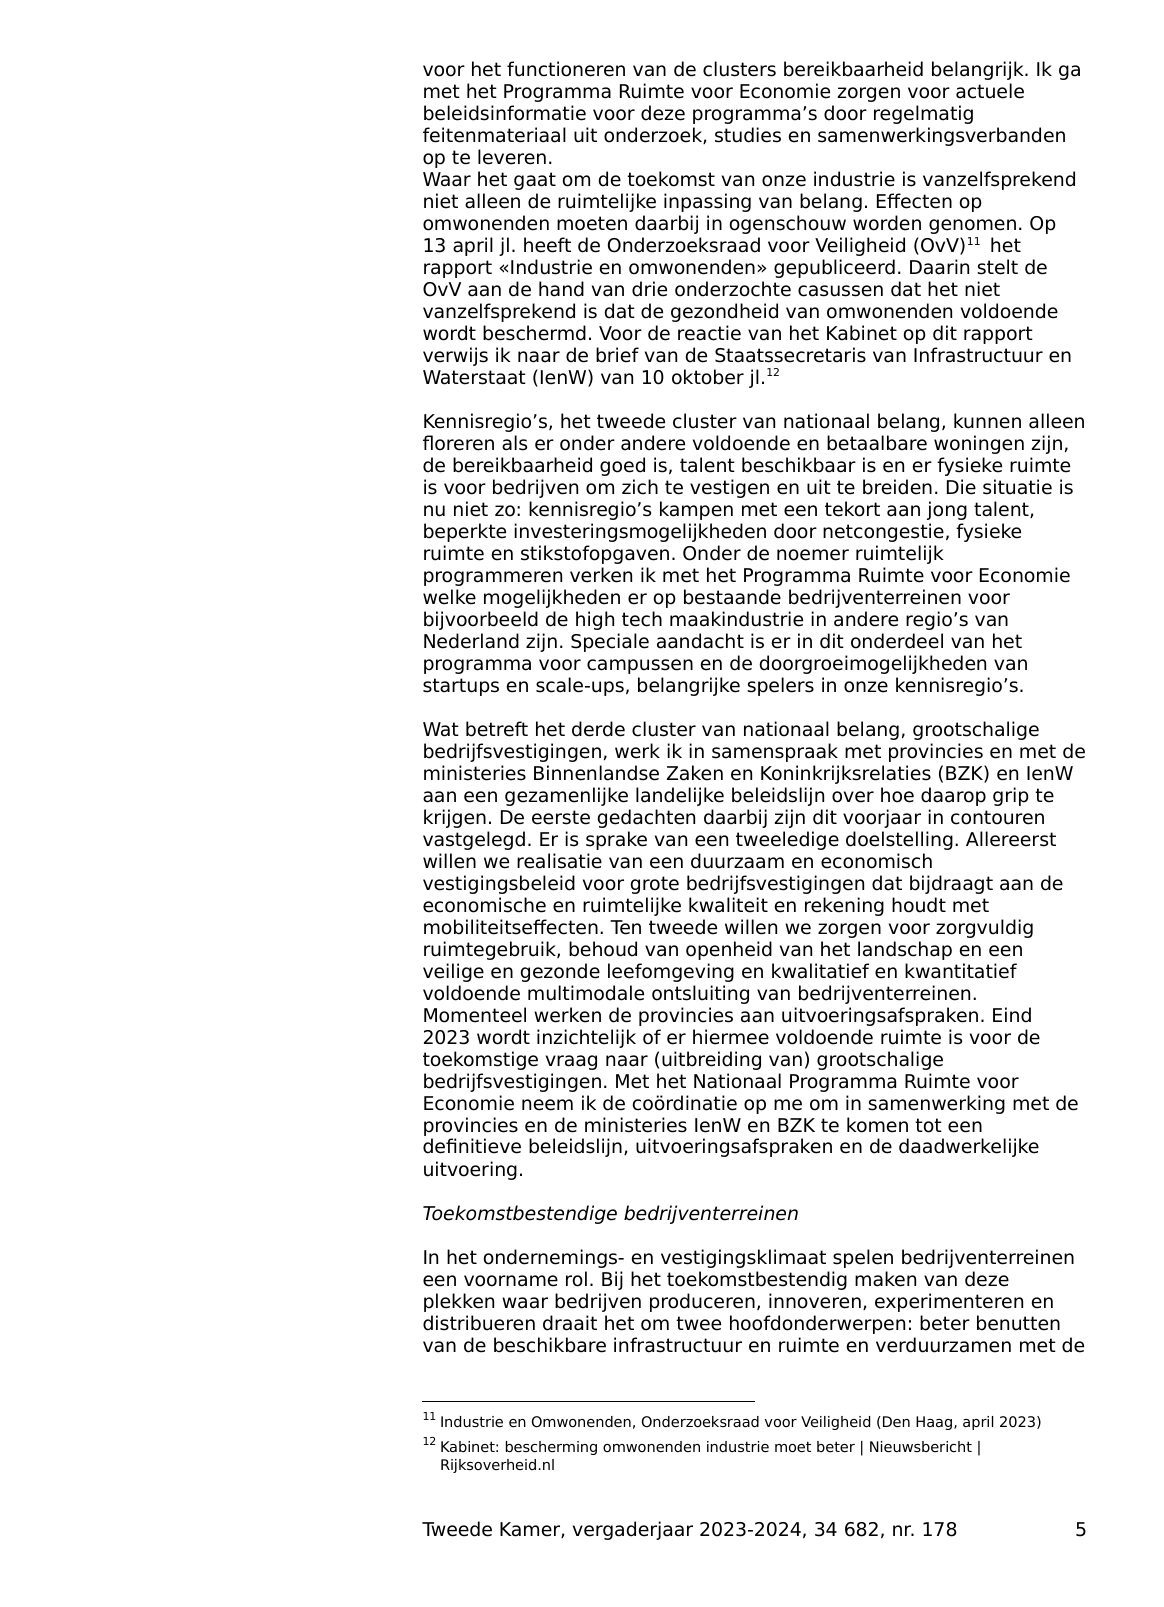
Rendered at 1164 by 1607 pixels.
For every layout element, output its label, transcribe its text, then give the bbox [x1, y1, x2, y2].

subtitle Toekomstbestendige bedrijventerreinen [422, 1203, 1087, 1224]
text Industrie en Omwonenden, Onderzoeksraad voor Veiligheid (Den Haag, april 2023) [422, 1410, 1087, 1432]
text Kennisregio’s, het tweede cluster van nationaal belang, kunnen alleen floreren als er onder andere voldoende en betaalbare woningen zijn, de bereikbaarheid goed is, talent beschikbaar is en er fysieke ruimte is voor bedrijven om zich te vestigen en uit te breiden. Die situatie is nu niet zo: kennisregio’s kampen met een tekort aan jong talent, beperkte investeringsmogelijkheden door netcongestie, fysieke ruimte en stikstofopgaven. Onder de noemer ruimtelijk programmeren verken ik met het Programma Ruimte voor Economie welke mogelijkheden er op bestaande bedrijventerreinen voor bijvoorbeeld de high tech maakindustrie in andere regio’s van Nederland zijn. Speciale aandacht is er in dit onderdeel van het programma voor campussen en de doorgroeimogelijkheden van startups en scale-ups, belangrijke spelers in onze kennisregio’s. [422, 411, 1087, 697]
text Wat betreft het derde cluster van nationaal belang, grootschalige bedrijfsvestigingen, werk ik in samenspraak met provincies en met de ministeries Binnenlandse Zaken en Koninkrijksrelaties (BZK) en IenW aan een gezamenlijke landelijke beleidslijn over hoe daarop grip te krijgen. De eerste gedachten daarbij zijn dit voorjaar in contouren vastgelegd. Er is sprake van een tweeledige doelstelling. Allereerst willen we realisatie van een duurzaam en economisch vestigingsbeleid voor grote bedrijfsvestigingen dat bijdraagt aan de economische en ruimtelijke kwaliteit en rekening houdt met mobiliteitseffecten. Ten tweede willen we zorgen voor zorgvuldig ruimtegebruik, behoud van openheid van het landschap en een veilige en gezonde leefomgeving en kwalitatief en kwantitatief voldoende multimodale ontsluiting van bedrijventerreinen. Momenteel werken de provincies aan uitvoeringsafspraken. Eind 2023 wordt inzichtelijk of er hiermee voldoende ruimte is voor de toekomstige vraag naar (uitbreiding van) grootschalige bedrijfsvestigingen. Met het Nationaal Programma Ruimte voor Economie neem ik de coördinatie op me om in samenwerking met de provincies en de ministeries IenW en BZK te komen tot een definitieve beleidslijn, uitvoeringsafspraken en de daadwerkelijke uitvoering. [422, 719, 1087, 1180]
text In het ondernemings- en vestigingsklimaat spelen bedrijventerreinen een voorname rol. Bij het toekomstbestendig maken van deze plekken waar bedrijven produceren, innoveren, experimenteren en distribueren draait het om twee hoofdonderwerpen: beter benutten van de beschikbare infrastructuur en ruimte en verduurzamen met de [422, 1247, 1087, 1357]
text voor het functioneren van de clusters bereikbaarheid belangrijk. Ik ga met het Programma Ruimte voor Economie zorgen voor actuele beleidsinformatie voor deze programma’s door regelmatig feitenmateriaal uit onderzoek, studies en samenwerkingsverbanden op te leveren. [422, 59, 1087, 169]
text Waar het gaat om de toekomst van onze industrie is vanzelfsprekend niet alleen de ruimtelijke inpassing van belang. Effecten op omwonenden moeten daarbij in ogenschouw worden genomen. Op 13 april jl. heeft de Onderzoeksraad voor Veiligheid (OvV) het rapport «Industrie en omwonenden» gepubliceerd. Daarin stelt de OvV aan de hand van drie onderzochte casussen dat het niet vanzelfsprekend is dat de gezondheid van omwonenden voldoende wordt beschermd. Voor de reactie van het Kabinet op dit rapport verwijs ik naar de brief van de Staatssecretaris van Infrastructuur en Waterstaat (IenW) van 10 oktober jl. [422, 169, 1087, 389]
text Kabinet: bescherming omwonenden industrie moet beter | Nieuwsbericht | Rijksoverheid.nl [422, 1435, 1087, 1474]
